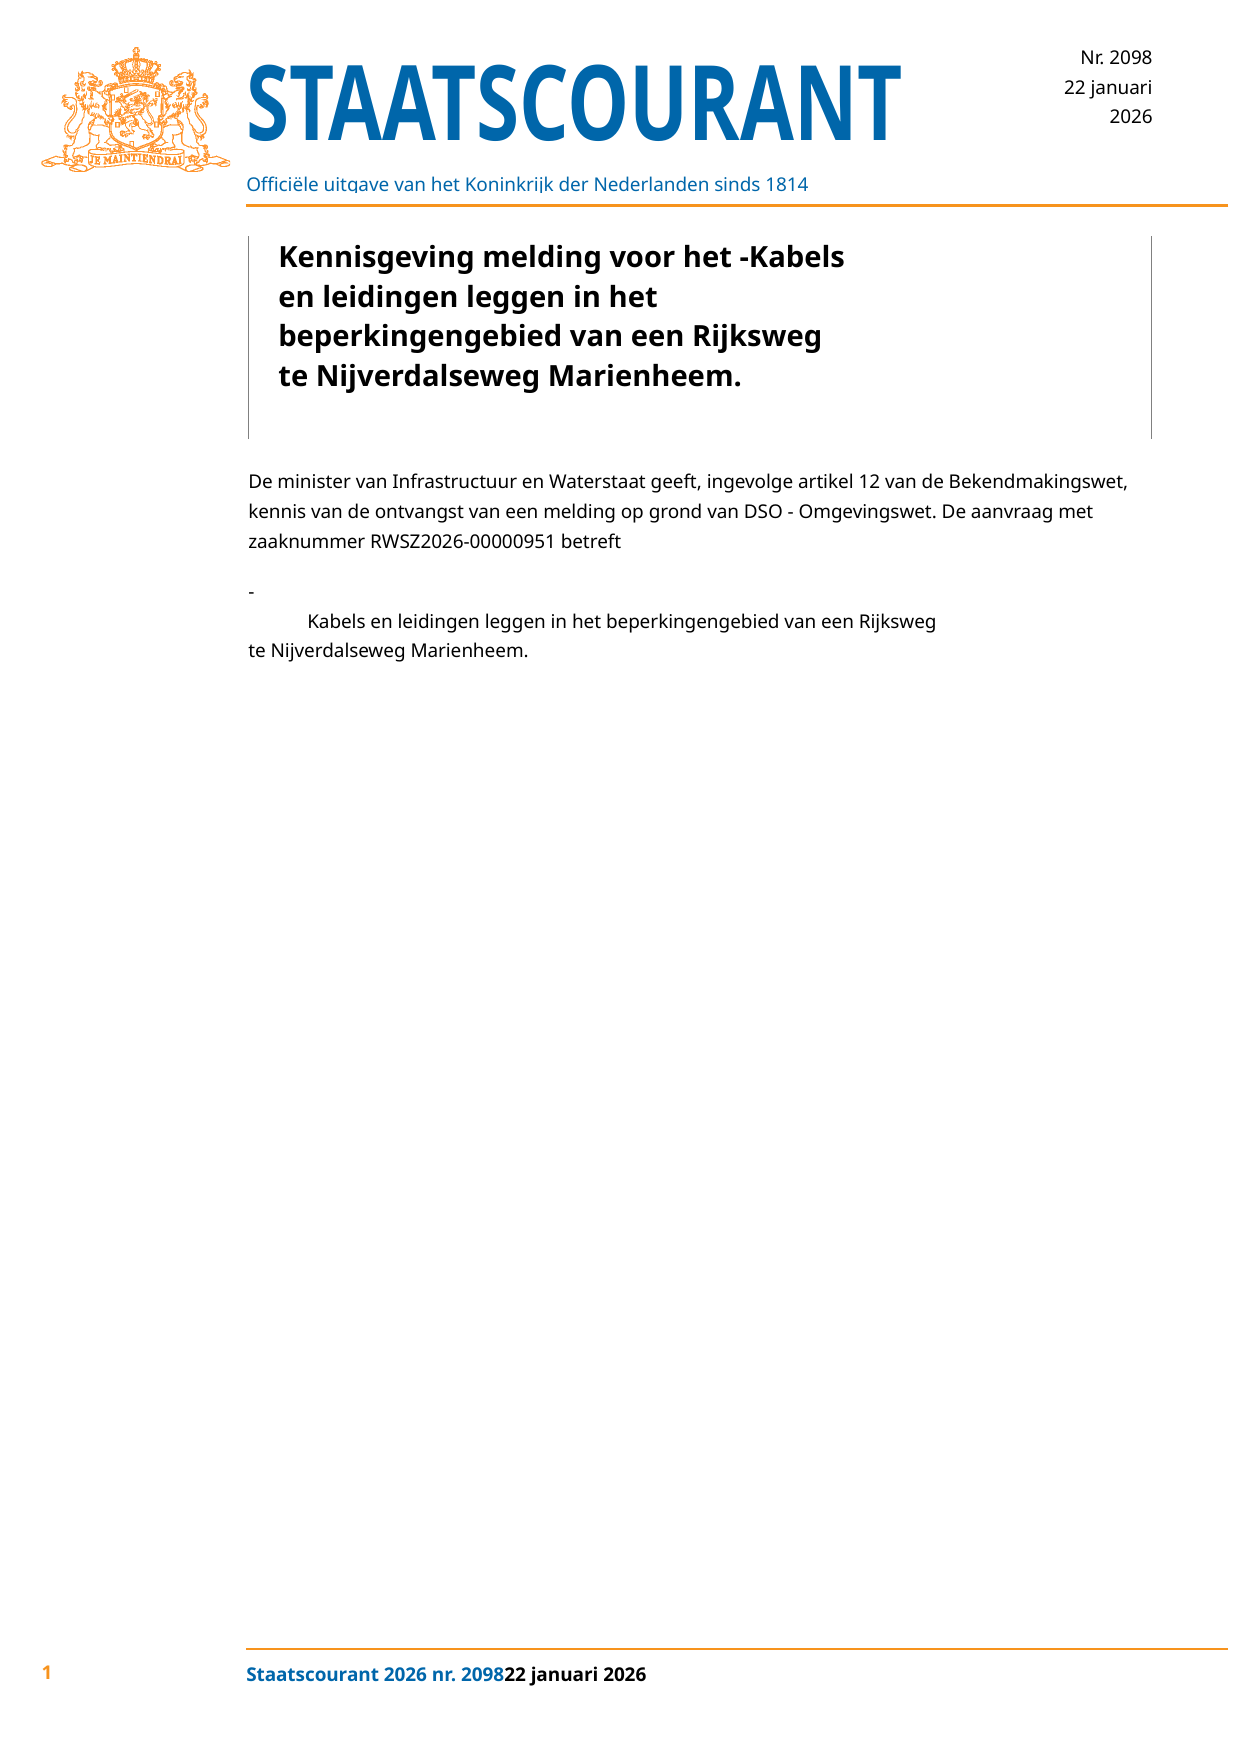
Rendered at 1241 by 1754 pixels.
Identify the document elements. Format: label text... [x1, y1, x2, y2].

table_header [1090, 236, 1151, 413]
table_header [850, 414, 1151, 439]
text De minister van Infrastructuur en Waterstaat geeft, ingevolge artikel 12 van de Bekendmakingswet, kennis van de ontvangst van een melding op grond van DSO - Omgevingswet. De aanvraag met zaaknummer RWSZ2026-00000951 betreft [248, 469, 1152, 553]
picture [41, 47, 231, 172]
list Kabels en leidingen leggen in het beperkingengebied van een Rijksweg [248, 608, 1152, 633]
table_header [850, 236, 912, 413]
table_header Kennisgeving melding voor het -Kabels en leidingen leggen in het beperkingengebied van een Rijksweg te Nijverdalseweg Marienheem. [249, 236, 850, 439]
text te Nijverdalseweg Marienheem. [248, 637, 1152, 663]
picture [912, 236, 1090, 414]
